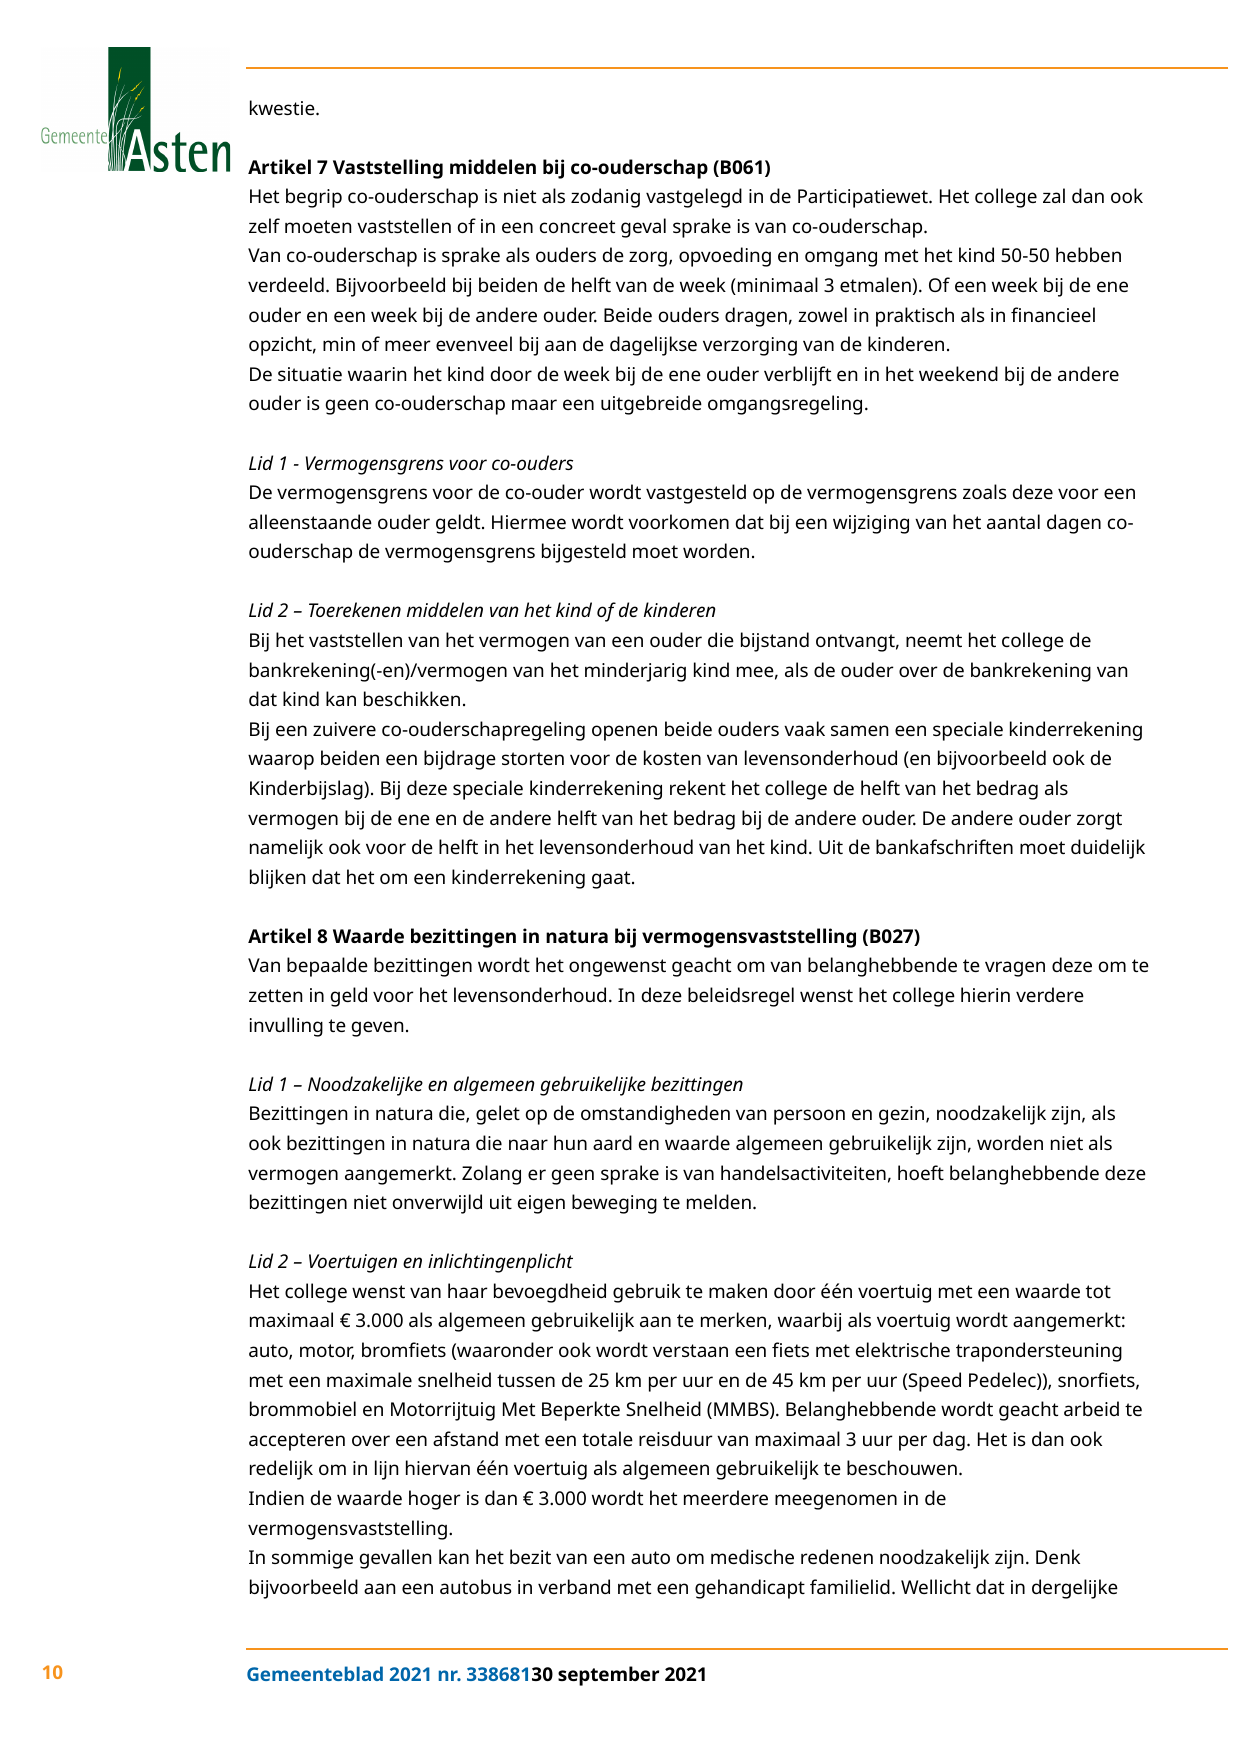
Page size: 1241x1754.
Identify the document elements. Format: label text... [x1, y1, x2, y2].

text Bij het vaststellen van het vermogen van een ouder die bijstand ontvangt, neemt het college de bankrekening(-en)/vermogen van het minderjarig kind mee, als de ouder over de bankrekening van dat kind kan beschikken. [248, 627, 1152, 712]
text Lid 2 – Voertuigen en inlichtingenplicht [248, 1248, 1152, 1274]
text Artikel 8 Waarde bezittingen in natura bij vermogensvaststelling (B027) [248, 923, 1152, 949]
text Indien de waarde hoger is dan € 3.000 wordt het meerdere meegenomen in de vermogensvaststelling. [248, 1485, 1152, 1541]
text Van co-ouderschap is sprake als ouders de zorg, opvoeding en omgang met het kind 50-50 hebben verdeeld. Bijvoorbeeld bij beiden de helft van de week (minimaal 3 etmalen). Of een week bij de ene ouder en een week bij de andere ouder. Beide ouders dragen, zowel in praktisch als in financieel opzicht, min of meer evenveel bij aan de dagelijkse verzorging van de kinderen. [248, 243, 1152, 357]
text Het college wenst van haar bevoegdheid gebruik te maken door één voertuig met een waarde tot maximaal € 3.000 als algemeen gebruikelijk aan te merken, waarbij als voertuig wordt aangemerkt: auto, motor, bromfiets (waaronder ook wordt verstaan een fiets met elektrische trapondersteuning met een maximale snelheid tussen de 25 km per uur en de 45 km per uur (Speed Pedelec)), snorfiets, brommobiel en Motorrijtuig Met Beperkte Snelheid (MMBS). Belanghebbende wordt geacht arbeid te accepteren over een afstand met een totale reisduur van maximaal 3 uur per dag. Het is dan ook redelijk om in lijn hiervan één voertuig als algemeen gebruikelijk te beschouwen. [248, 1278, 1152, 1481]
text Bij een zuivere co-ouderschapregeling openen beide ouders vaak samen een speciale kinderrekening waarop beiden een bijdrage storten voor de kosten van levensonderhoud (en bijvoorbeeld ook de Kinderbijslag). Bij deze speciale kinderrekening rekent het college de helft van het bedrag als vermogen bij de ene en de andere helft van het bedrag bij de andere ouder. De andere ouder zorgt namelijk ook voor de helft in het levensonderhoud van het kind. Uit de bankafschriften moet duidelijk blijken dat het om een kinderrekening gaat. [248, 716, 1152, 890]
text Lid 1 – Noodzakelijke en algemeen gebruikelijke bezittingen [248, 1071, 1152, 1097]
picture [41, 47, 231, 172]
text Van bepaalde bezittingen wordt het ongewenst geacht om van belanghebbende te vragen deze om te zetten in geld voor het levensonderhoud. In deze beleidsregel wenst het college hierin verdere invulling te geven. [248, 953, 1152, 1038]
text De situatie waarin het kind door de week bij de ene ouder verblijft en in het weekend bij de andere ouder is geen co-ouderschap maar een uitgebreide omgangsregeling. [248, 361, 1152, 416]
text Lid 1 - Vermogensgrens voor co-ouders [248, 450, 1152, 476]
text Artikel 7 Vaststelling middelen bij co-ouderschap (B061) [248, 154, 1152, 180]
text Het begrip co-ouderschap is niet als zodanig vastgelegd in de Participatiewet. Het college zal dan ook zelf moeten vaststellen of in een concreet geval sprake is van co-ouderschap. [248, 183, 1152, 239]
text De vermogensgrens voor de co-ouder wordt vastgesteld op de vermogensgrens zoals deze voor een alleenstaande ouder geldt. Hiermee wordt voorkomen dat bij een wijziging van het aantal dagen co- ouderschap de vermogensgrens bijgesteld moet worden. [248, 479, 1152, 564]
text In sommige gevallen kan het bezit van een auto om medische redenen noodzakelijk zijn. Denk bijvoorbeeld aan een autobus in verband met een gehandicapt familielid. Wellicht dat in dergelijke [248, 1544, 1152, 1600]
text Bezittingen in natura die, gelet op de omstandigheden van persoon en gezin, noodzakelijk zijn, als ook bezittingen in natura die naar hun aard en waarde algemeen gebruikelijk zijn, worden niet als vermogen aangemerkt. Zolang er geen sprake is van handelsactiviteiten, hoeft belanghebbende deze bezittingen niet onverwijld uit eigen beweging te melden. [248, 1101, 1152, 1215]
text kwestie. [248, 95, 1152, 121]
text Lid 2 – Toerekenen middelen van het kind of de kinderen [248, 598, 1152, 623]
